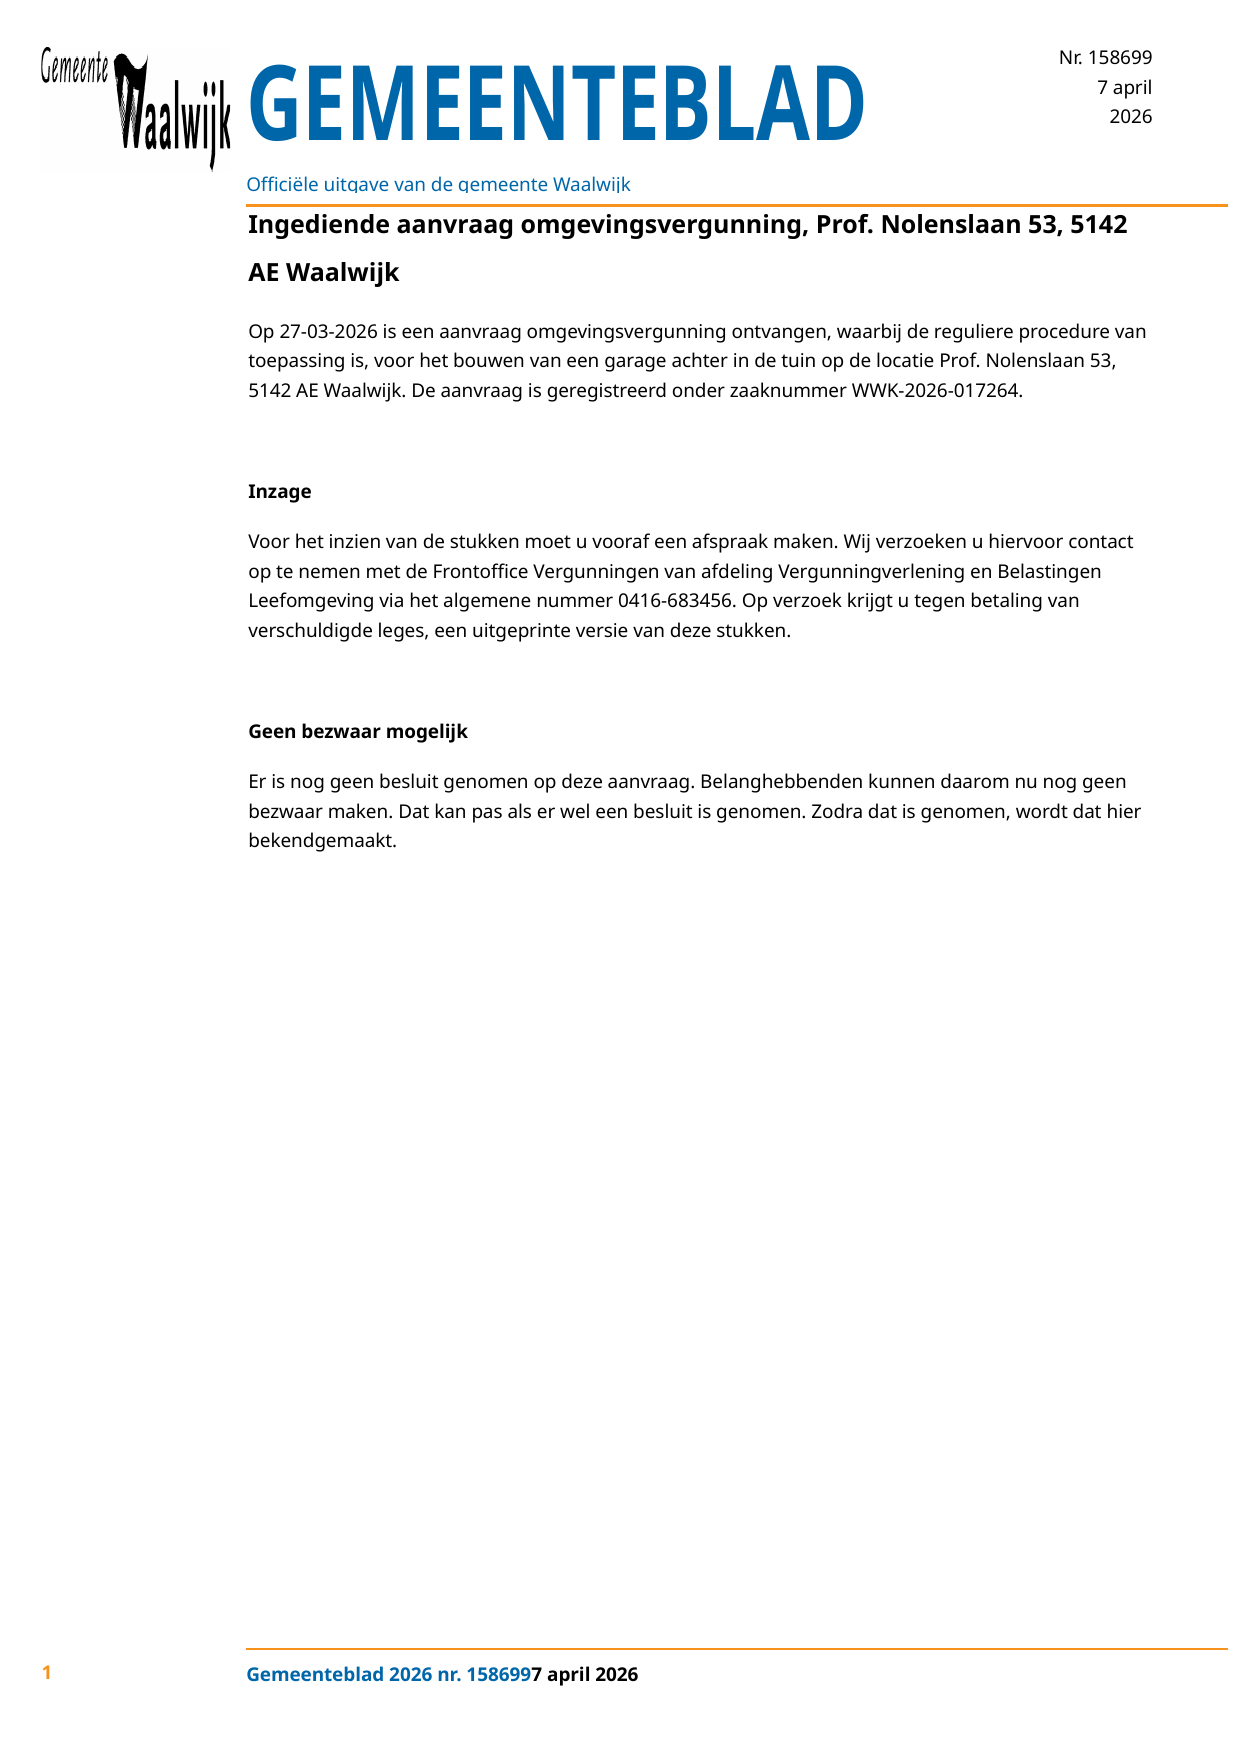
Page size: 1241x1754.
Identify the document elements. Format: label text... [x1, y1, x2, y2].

text Geen bezwaar mogelijk [248, 718, 1152, 744]
text Inzage [248, 478, 1152, 504]
picture [41, 47, 231, 172]
text Er is nog geen besluit genomen op deze aanvraag. Belanghebbenden kunnen daarom nu nog geen bezwaar maken. Dat kan pas als er wel een besluit is genomen. Zodra dat is genomen, wordt dat hier bekendgemaakt. [248, 768, 1152, 853]
text Op 27-03-2026 is een aanvraag omgevingsvergunning ontvangen, waarbij de reguliere procedure van toepassing is, voor het bouwen van een garage achter in de tuin op de locatie Prof. Nolenslaan 53, 5142 AE Waalwijk. De aanvraag is geregistreerd onder zaaknummer WWK-2026-017264. [248, 318, 1152, 403]
text Voor het inzien van de stukken moet u vooraf een afspraak maken. Wij verzoeken u hiervoor contact op te nemen met de Frontoffice Vergunningen van afdeling Vergunningverlening en Belastingen Leefomgeving via het algemene nummer 0416-683456. Op verzoek krijgt u tegen betaling van verschuldigde leges, een uitgeprinte versie van deze stukken. [248, 528, 1152, 643]
text Ingediende aanvraag omgevingsvergunning, Prof. Nolenslaan 53, 5142 AE Waalwijk [248, 207, 1152, 288]
